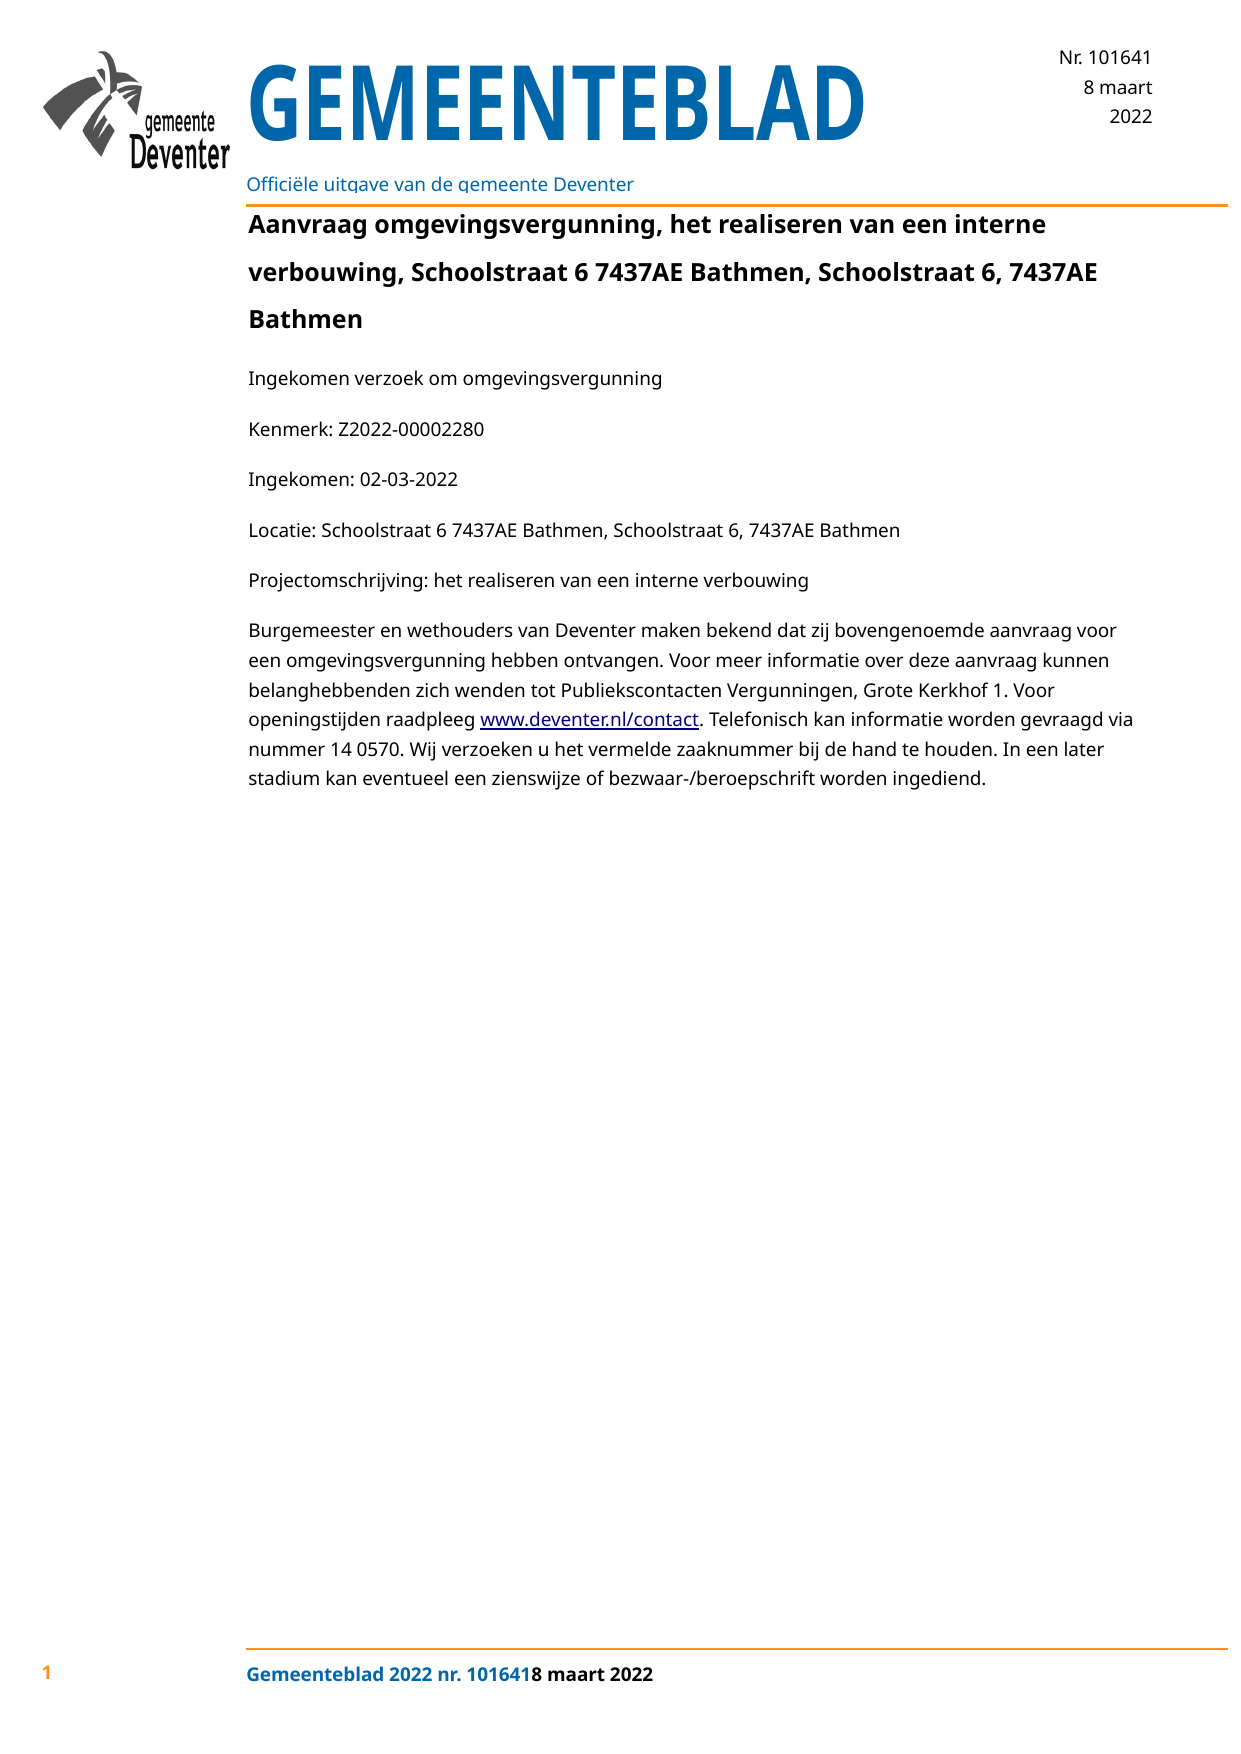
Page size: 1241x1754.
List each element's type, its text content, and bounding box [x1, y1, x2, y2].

text Projectomschrijving: het realiseren van een interne verbouwing [248, 567, 1152, 593]
text Aanvraag omgevingsvergunning, het realiseren van een interne verbouwing, Schoolstraat 6 7437AE Bathmen, Schoolstraat 6, 7437AE Bathmen [248, 207, 1152, 336]
picture [41, 47, 231, 172]
text Ingekomen verzoek om omgevingsvergunning [248, 366, 1152, 391]
text Ingekomen: 02-03-2022 [248, 466, 1152, 492]
text Burgemeester en wethouders van Deventer maken bekend dat zij bovengenoemde aanvraag voor een omgevingsvergunning hebben ontvangen. Voor meer informatie over deze aanvraag kunnen belanghebbenden zich wenden tot Publiekscontacten Vergunningen, Grote Kerkhof 1. Voor openingstijden raadpleeg www.deventer.nl/contact. Telefonisch kan informatie worden gevraagd via nummer 14 0570. Wij verzoeken u het vermelde zaaknummer bij de hand te houden. In een later stadium kan eventueel een zienswijze of bezwaar-/beroepschrift worden ingediend. [248, 618, 1152, 791]
text Kenmerk: Z2022-00002280 [248, 416, 1152, 442]
text Locatie: Schoolstraat 6 7437AE Bathmen, Schoolstraat 6, 7437AE Bathmen [248, 517, 1152, 542]
